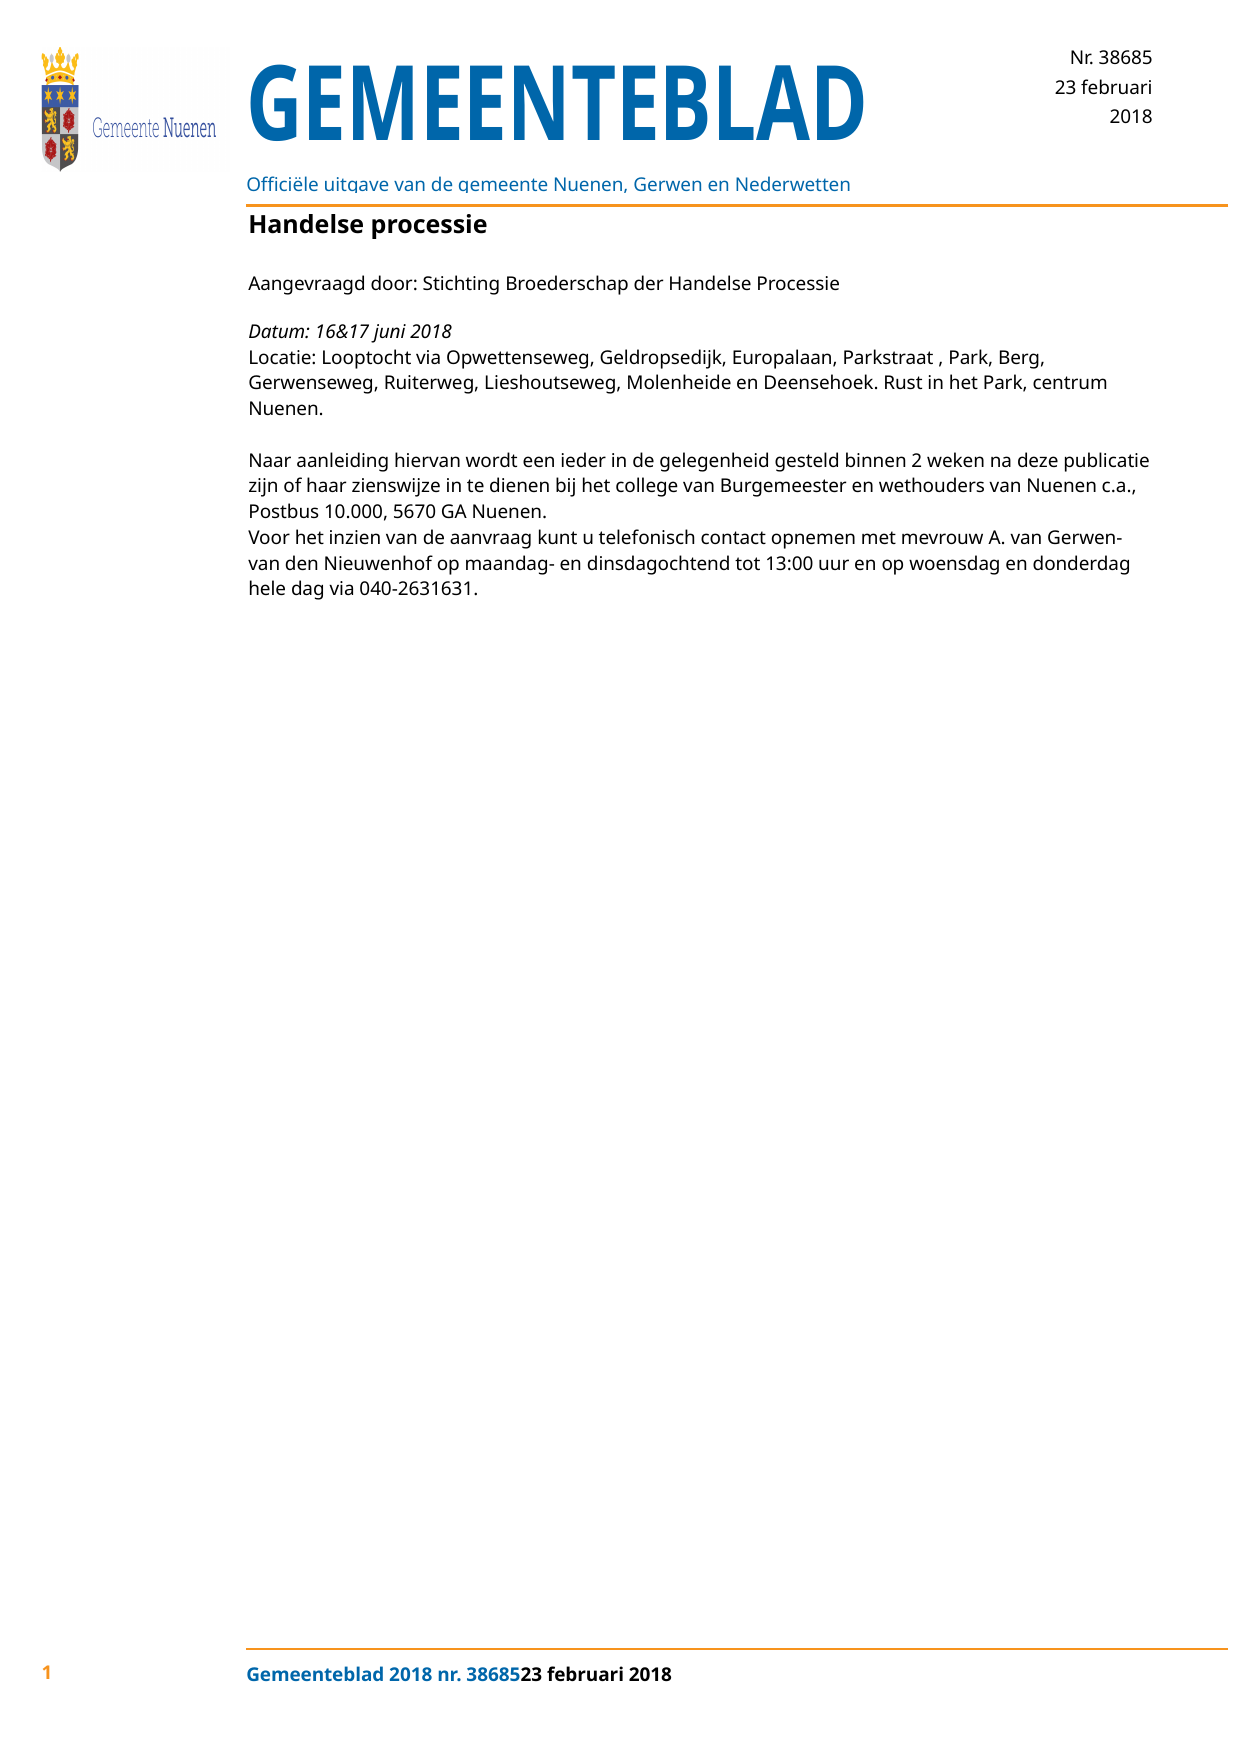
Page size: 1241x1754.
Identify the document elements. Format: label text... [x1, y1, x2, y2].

text Naar aanleiding hiervan wordt een ieder in de gelegenheid gesteld binnen 2 weken na deze publicatie zijn of haar zienswijze in te dienen bij het college van Burgemeester en wethouders van Nuenen c.a., Postbus 10.000, 5670 GA Nuenen. [248, 447, 1152, 524]
text Locatie: Looptocht via Opwettenseweg, Geldropsedijk, Europalaan, Parkstraat , Park, Berg, Gerwenseweg, Ruiterweg, Lieshoutseweg, Molenheide en Deensehoek. Rust in het Park, centrum Nuenen. [248, 344, 1152, 421]
text Aangevraagd door: Stichting Broederschap der Handelse Processie [248, 270, 1152, 296]
text Datum: 16&17 juni 2018 [248, 318, 1152, 344]
text Handelse processie [248, 207, 1152, 241]
picture [41, 47, 231, 172]
text Voor het inzien van de aanvraag kunt u telefonisch contact opnemen met mevrouw A. van Gerwen-van den Nieuwenhof op maandag- en dinsdagochtend tot 13:00 uur en op woensdag en donderdag hele dag via 040-2631631. [248, 524, 1152, 601]
